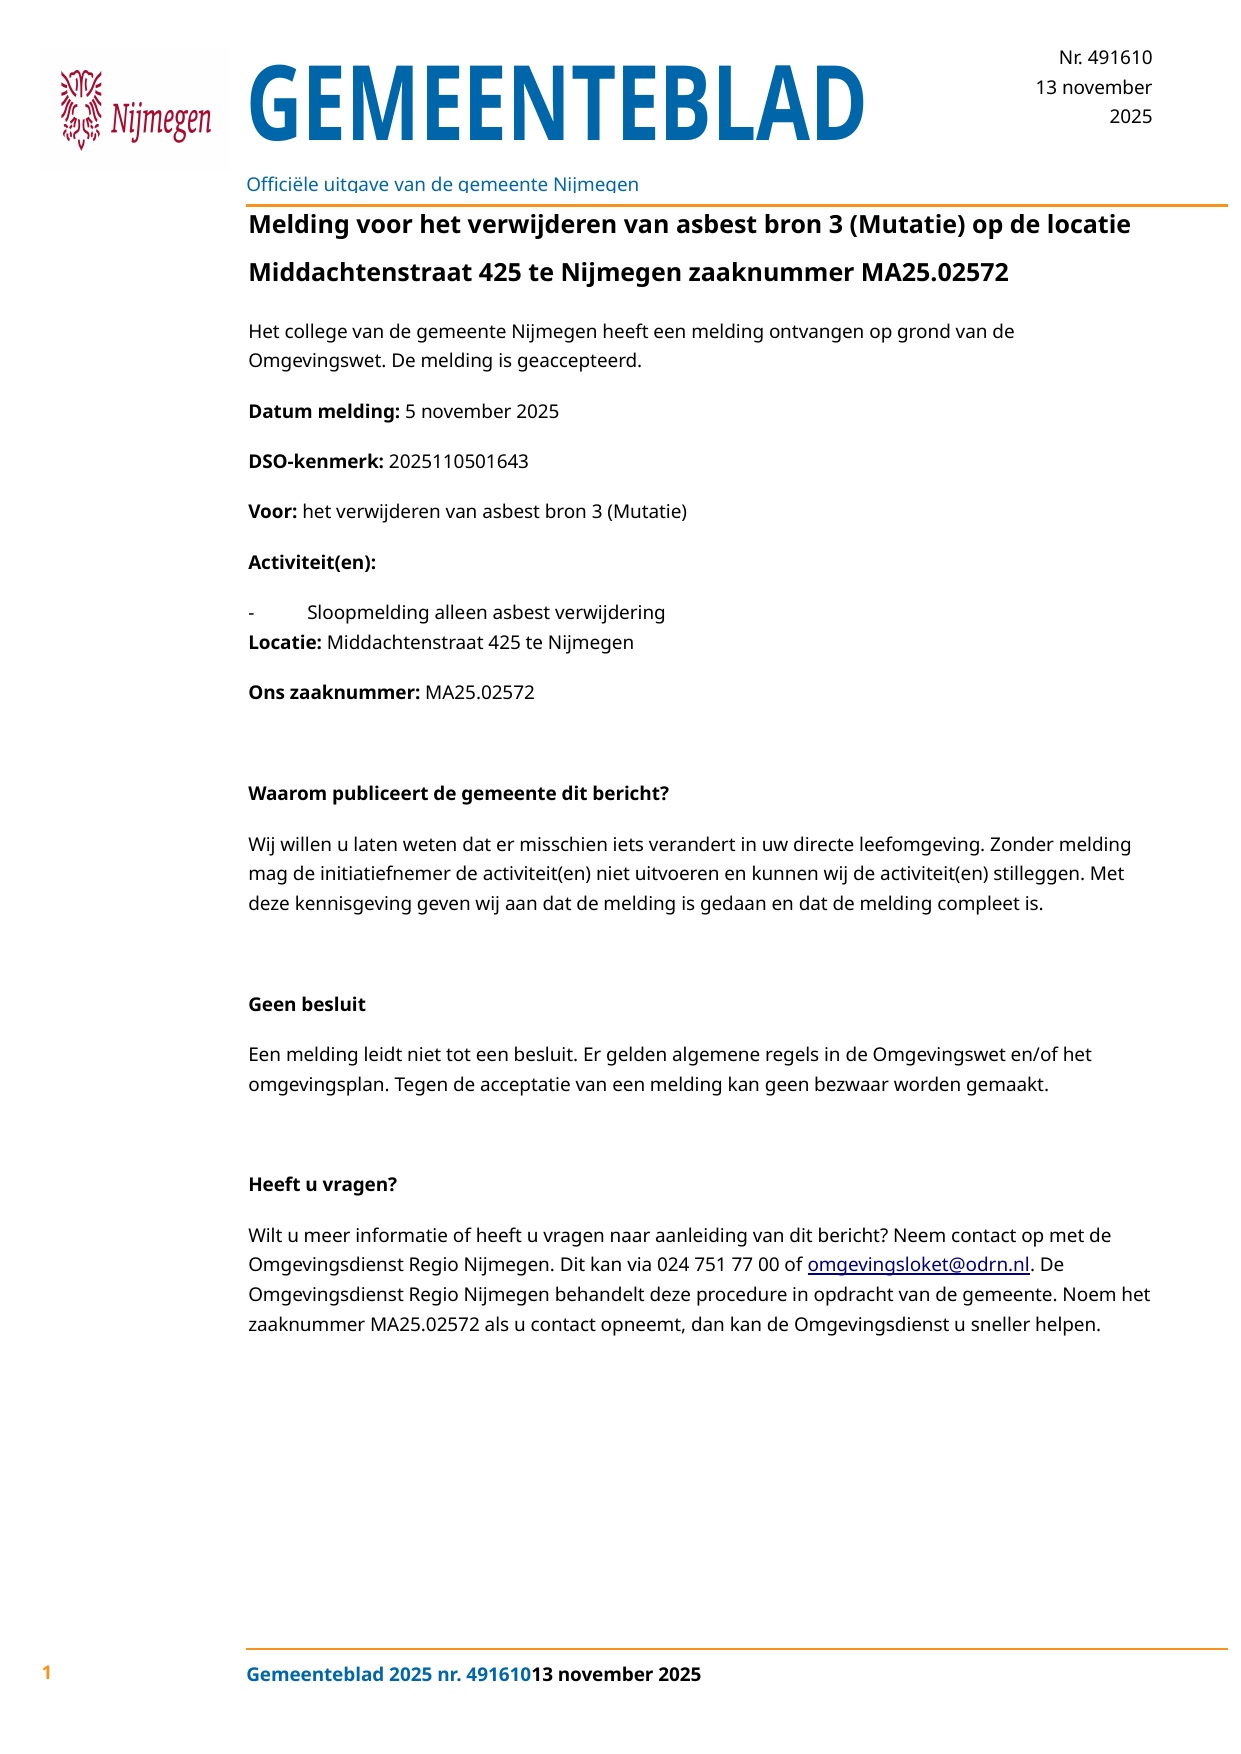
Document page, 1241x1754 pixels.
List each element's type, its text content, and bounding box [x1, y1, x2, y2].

list Sloopmelding alleen asbest verwijdering [248, 599, 1152, 625]
text Activiteit(en): [248, 549, 1152, 575]
text Locatie: Middachtenstraat 425 te Nijmegen [248, 629, 1152, 655]
text Geen besluit [248, 991, 1152, 1017]
text Wilt u meer informatie of heeft u vragen naar aanleiding van dit bericht? Neem contact op met de Omgevingsdienst Regio Nijmegen. Dit kan via 024 751 77 00 of omgevingsloket@odrn.nl. De Omgevingsdienst Regio Nijmegen behandelt deze procedure in opdracht van de gemeente. Noem het zaaknummer MA25.02572 als u contact opneemt, dan kan de Omgevingsdienst u sneller helpen. [248, 1222, 1152, 1337]
text Wij willen u laten weten dat er misschien iets verandert in uw directe leefomgeving. Zonder melding mag de initiatiefnemer de activiteit(en) niet uitvoeren en kunnen wij de activiteit(en) stilleggen. Met deze kennisgeving geven wij aan dat de melding is gedaan en dat de melding compleet is. [248, 831, 1152, 916]
text Datum melding: 5 november 2025 [248, 398, 1152, 424]
text Melding voor het verwijderen van asbest bron 3 (Mutatie) op de locatie Middachtenstraat 425 te Nijmegen zaaknummer MA25.02572 [248, 207, 1152, 288]
text Heeft u vragen? [248, 1172, 1152, 1197]
text DSO-kenmerk: 2025110501643 [248, 448, 1152, 474]
text Het college van de gemeente Nijmegen heeft een melding ontvangen op grond van de Omgevingswet. De melding is geaccepteerd. [248, 318, 1152, 373]
text Voor: het verwijderen van asbest bron 3 (Mutatie) [248, 499, 1152, 524]
text Ons zaaknummer: MA25.02572 [248, 679, 1152, 705]
picture [41, 47, 231, 172]
text Een melding leidt niet tot een besluit. Er gelden algemene regels in de Omgevingswet en/of het omgevingsplan. Tegen de acceptatie van een melding kan geen bezwaar worden gemaakt. [248, 1041, 1152, 1097]
text Waarom publiceert de gemeente dit bericht? [248, 780, 1152, 806]
